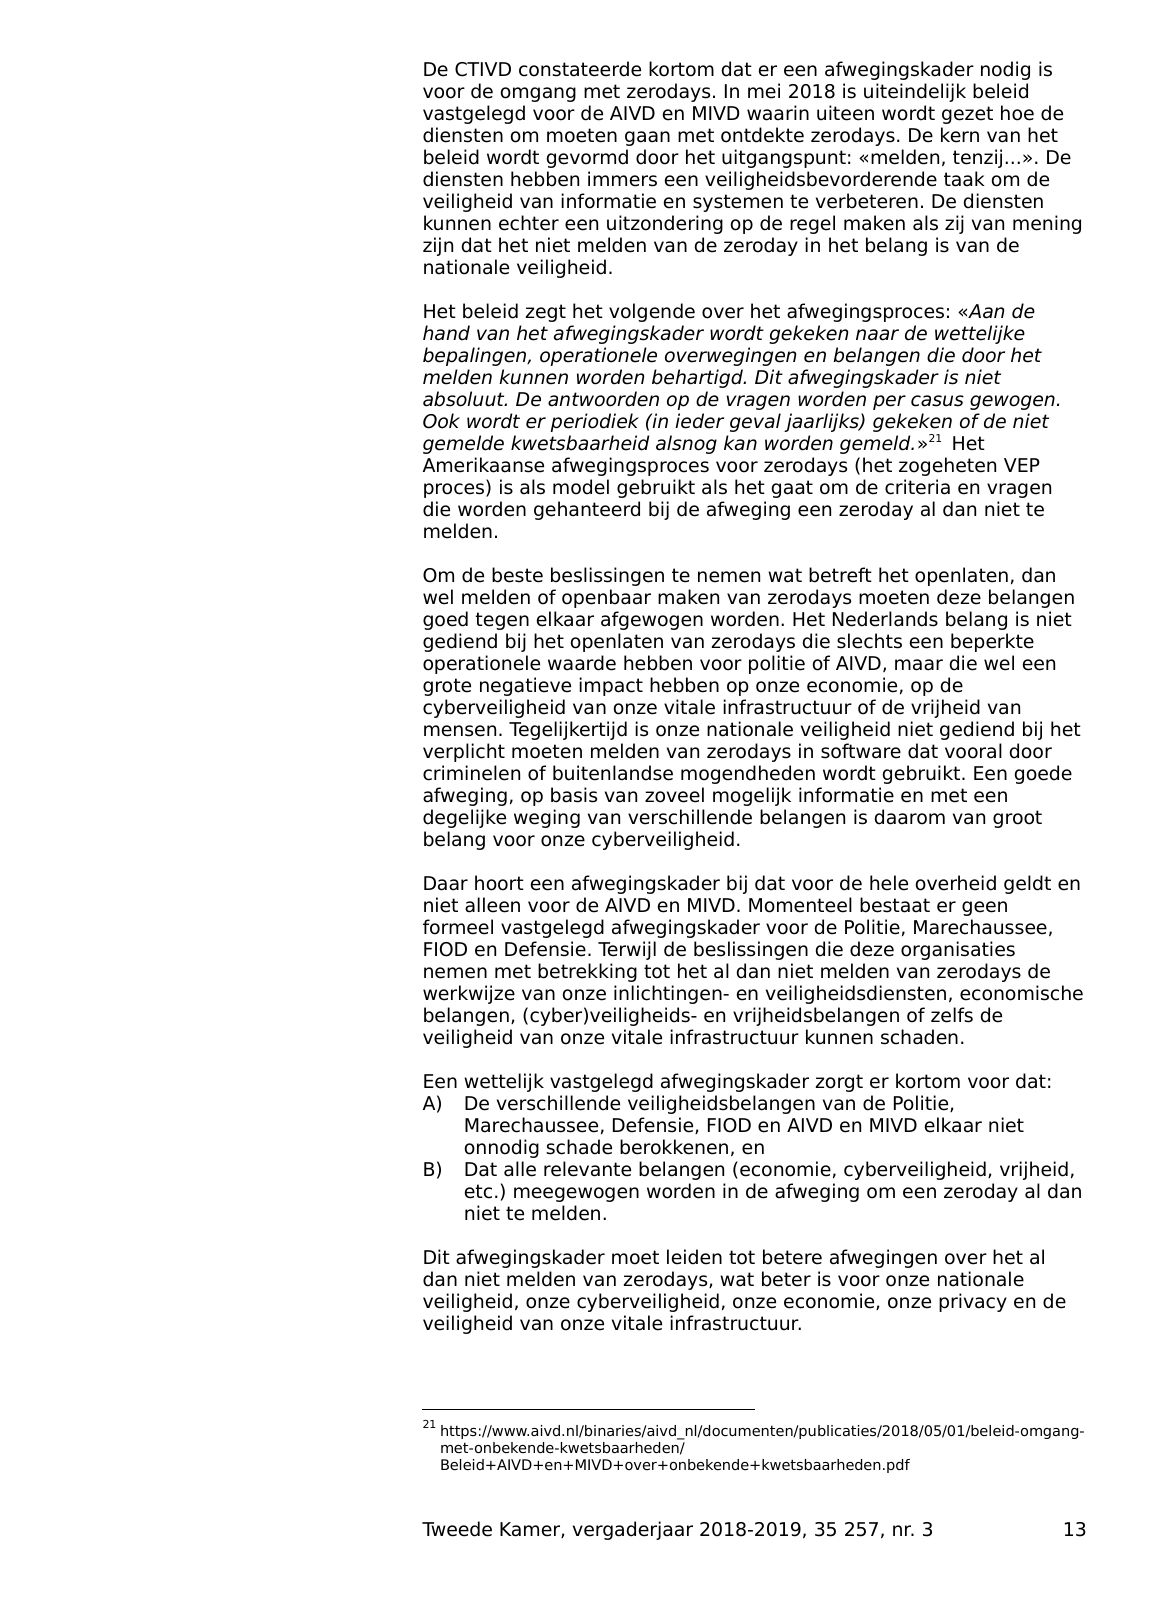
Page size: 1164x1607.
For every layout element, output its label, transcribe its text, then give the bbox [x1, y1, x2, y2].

text Het beleid zegt het volgende over het afwegingsproces: «Aan de hand van het afwegingskader wordt gekeken naar de wettelijke bepalingen, operationele overwegingen en belangen die door het melden kunnen worden behartigd. Dit afwegingskader is niet absoluut. De antwoorden op de vragen worden per casus gewogen. Ook wordt er periodiek (in ieder geval jaarlijks) gekeken of de niet gemelde kwetsbaarheid alsnog kan worden gemeld.» Het Amerikaanse afwegingsproces voor zerodays (het zogeheten VEP proces) is als model gebruikt als het gaat om de criteria en vragen die worden gehanteerd bij de afweging een zeroday al dan niet te melden. [422, 301, 1087, 543]
text Om de beste beslissingen te nemen wat betreft het openlaten, dan wel melden of openbaar maken van zerodays moeten deze belangen goed tegen elkaar afgewogen worden. Het Nederlands belang is niet gediend bij het openlaten van zerodays die slechts een beperkte operationele waarde hebben voor politie of AIVD, maar die wel een grote negatieve impact hebben op onze economie, op de cyberveiligheid van onze vitale infrastructuur of de vrijheid van mensen. Tegelijkertijd is onze nationale veiligheid niet gediend bij het verplicht moeten melden van zerodays in software dat vooral door criminelen of buitenlandse mogendheden wordt gebruikt. Een goede afweging, op basis van zoveel mogelijk informatie en met een degelijke weging van verschillende belangen is daarom van groot belang voor onze cyberveiligheid. [422, 565, 1087, 851]
text Daar hoort een afwegingskader bij dat voor de hele overheid geldt en niet alleen voor de AIVD en MIVD. Momenteel bestaat er geen formeel vastgelegd afwegingskader voor de Politie, Marechaussee, FIOD en Defensie. Terwijl de beslissingen die deze organisaties nemen met betrekking tot het al dan niet melden van zerodays de werkwijze van onze inlichtingen- en veiligheidsdiensten, economische belangen, (cyber)veiligheids- en vrijheidsbelangen of zelfs de veiligheid van onze vitale infrastructuur kunnen schaden. [422, 873, 1087, 1049]
text B) Dat alle relevante belangen (economie, cyberveiligheid, vrijheid, etc.) meegewogen worden in de afweging om een zeroday al dan niet te melden. [422, 1159, 1087, 1225]
text https://www.aivd.nl/binaries/aivd_nl/documenten/publicaties/2018/05/01/beleid-omgang-met-onbekende-kwetsbaarheden/Beleid+AIVD+en+MIVD+over+onbekende+kwetsbaarheden.pdf [422, 1418, 1087, 1474]
text Een wettelijk vastgelegd afwegingskader zorgt er kortom voor dat: [422, 1071, 1087, 1093]
text A) De verschillende veiligheidsbelangen van de Politie, Marechaussee, Defensie, FIOD en AIVD en MIVD elkaar niet onnodig schade berokkenen, en [422, 1093, 1087, 1159]
text De CTIVD constateerde kortom dat er een afwegingskader nodig is voor de omgang met zerodays. In mei 2018 is uiteindelijk beleid vastgelegd voor de AIVD en MIVD waarin uiteen wordt gezet hoe de diensten om moeten gaan met ontdekte zerodays. De kern van het beleid wordt gevormd door het uitgangspunt: «melden, tenzij...». De diensten hebben immers een veiligheidsbevorderende taak om de veiligheid van informatie en systemen te verbeteren. De diensten kunnen echter een uitzondering op de regel maken als zij van mening zijn dat het niet melden van de zeroday in het belang is van de nationale veiligheid. [422, 59, 1087, 279]
text Dit afwegingskader moet leiden tot betere afwegingen over het al dan niet melden van zerodays, wat beter is voor onze nationale veiligheid, onze cyberveiligheid, onze economie, onze privacy en de veiligheid van onze vitale infrastructuur. [422, 1247, 1087, 1335]
